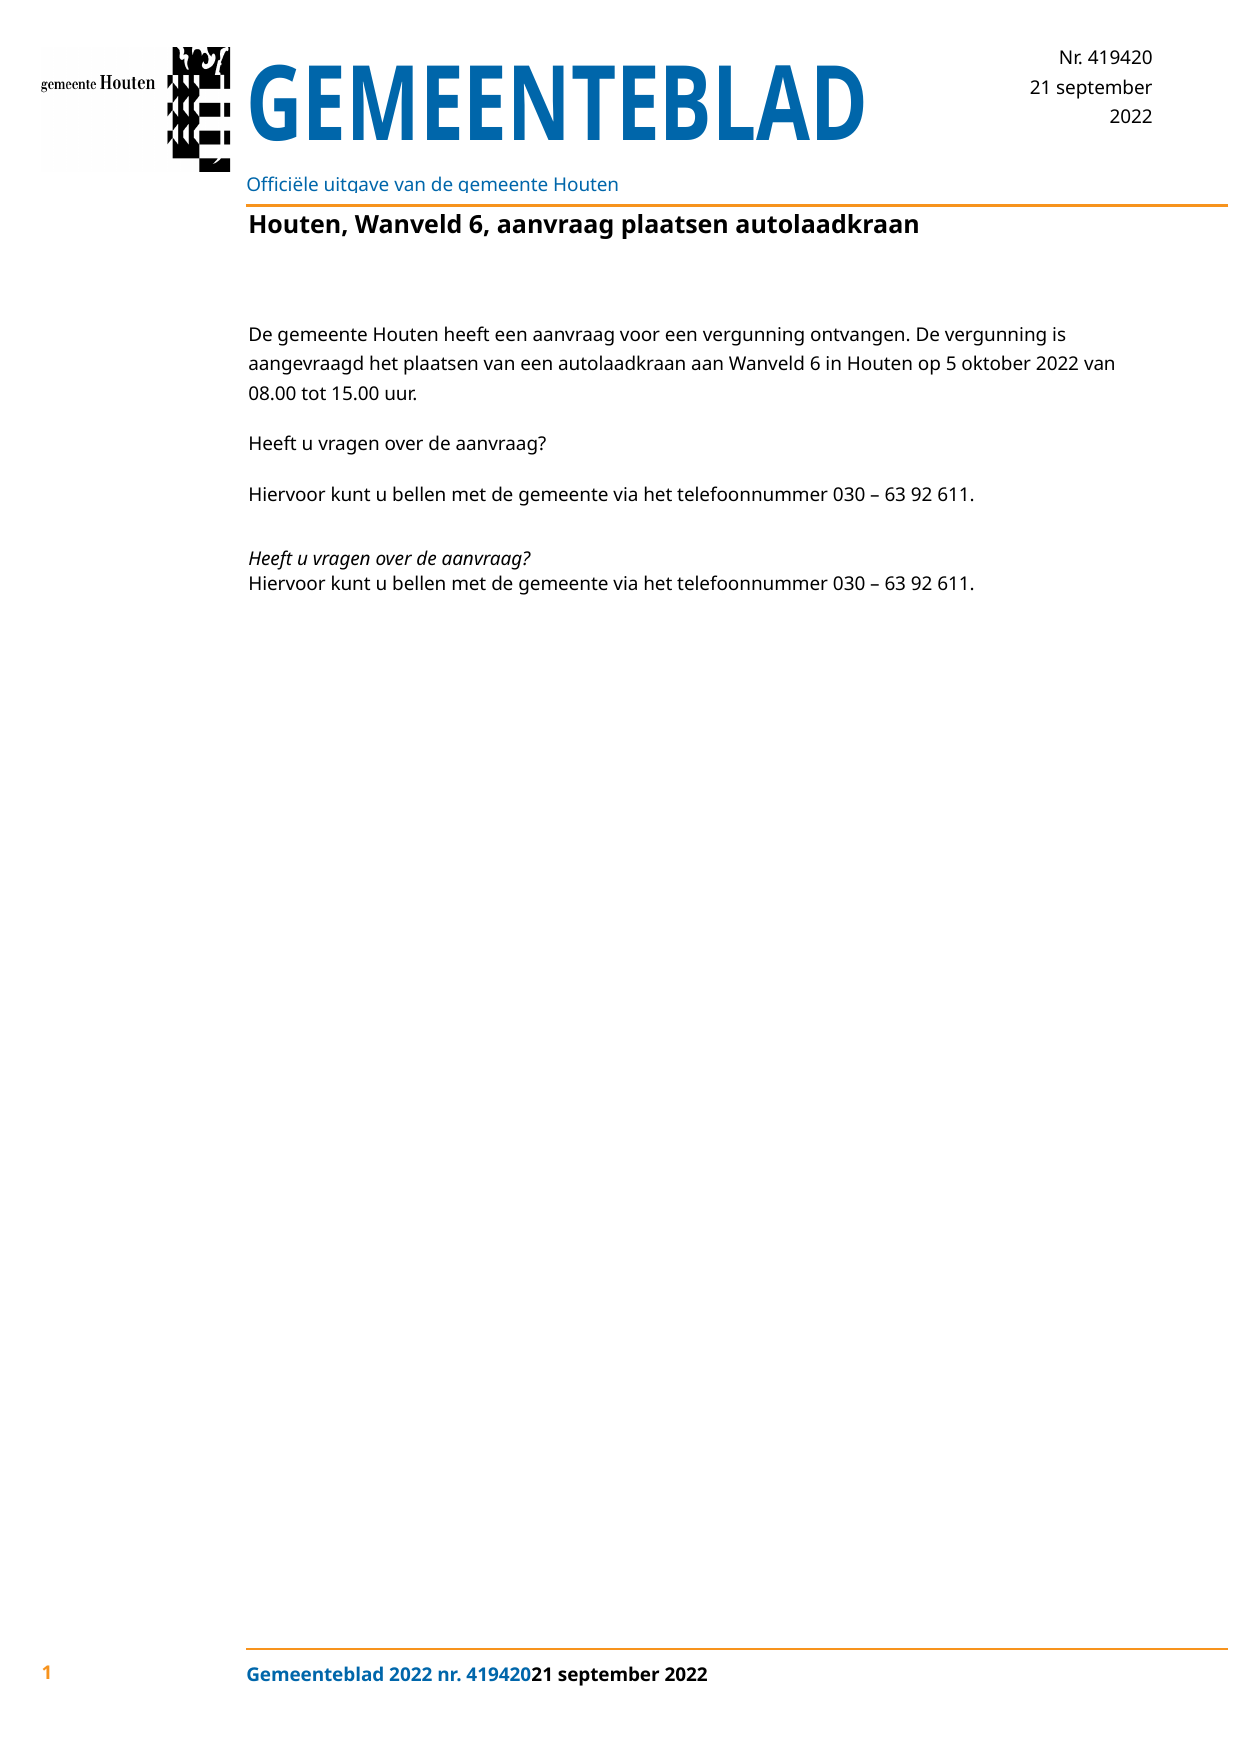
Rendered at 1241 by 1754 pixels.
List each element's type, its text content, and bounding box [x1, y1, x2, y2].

text Houten, Wanveld 6, aanvraag plaatsen autolaadkraan [248, 207, 1152, 241]
text Hiervoor kunt u bellen met de gemeente via het telefoonnummer 030 – 63 92 611. [248, 481, 1152, 506]
text Heeft u vragen over de aanvraag? [248, 430, 1152, 456]
text Heeft u vragen over de aanvraag? [248, 545, 1152, 570]
text Hiervoor kunt u bellen met de gemeente via het telefoonnummer 030 – 63 92 611. [248, 570, 1152, 596]
text De gemeente Houten heeft een aanvraag voor een vergunning ontvangen. De vergunning is aangevraagd het plaatsen van een autolaadkraan aan Wanveld 6 in Houten op 5 oktober 2022 van 08.00 tot 15.00 uur. [248, 321, 1152, 406]
picture [41, 47, 231, 172]
